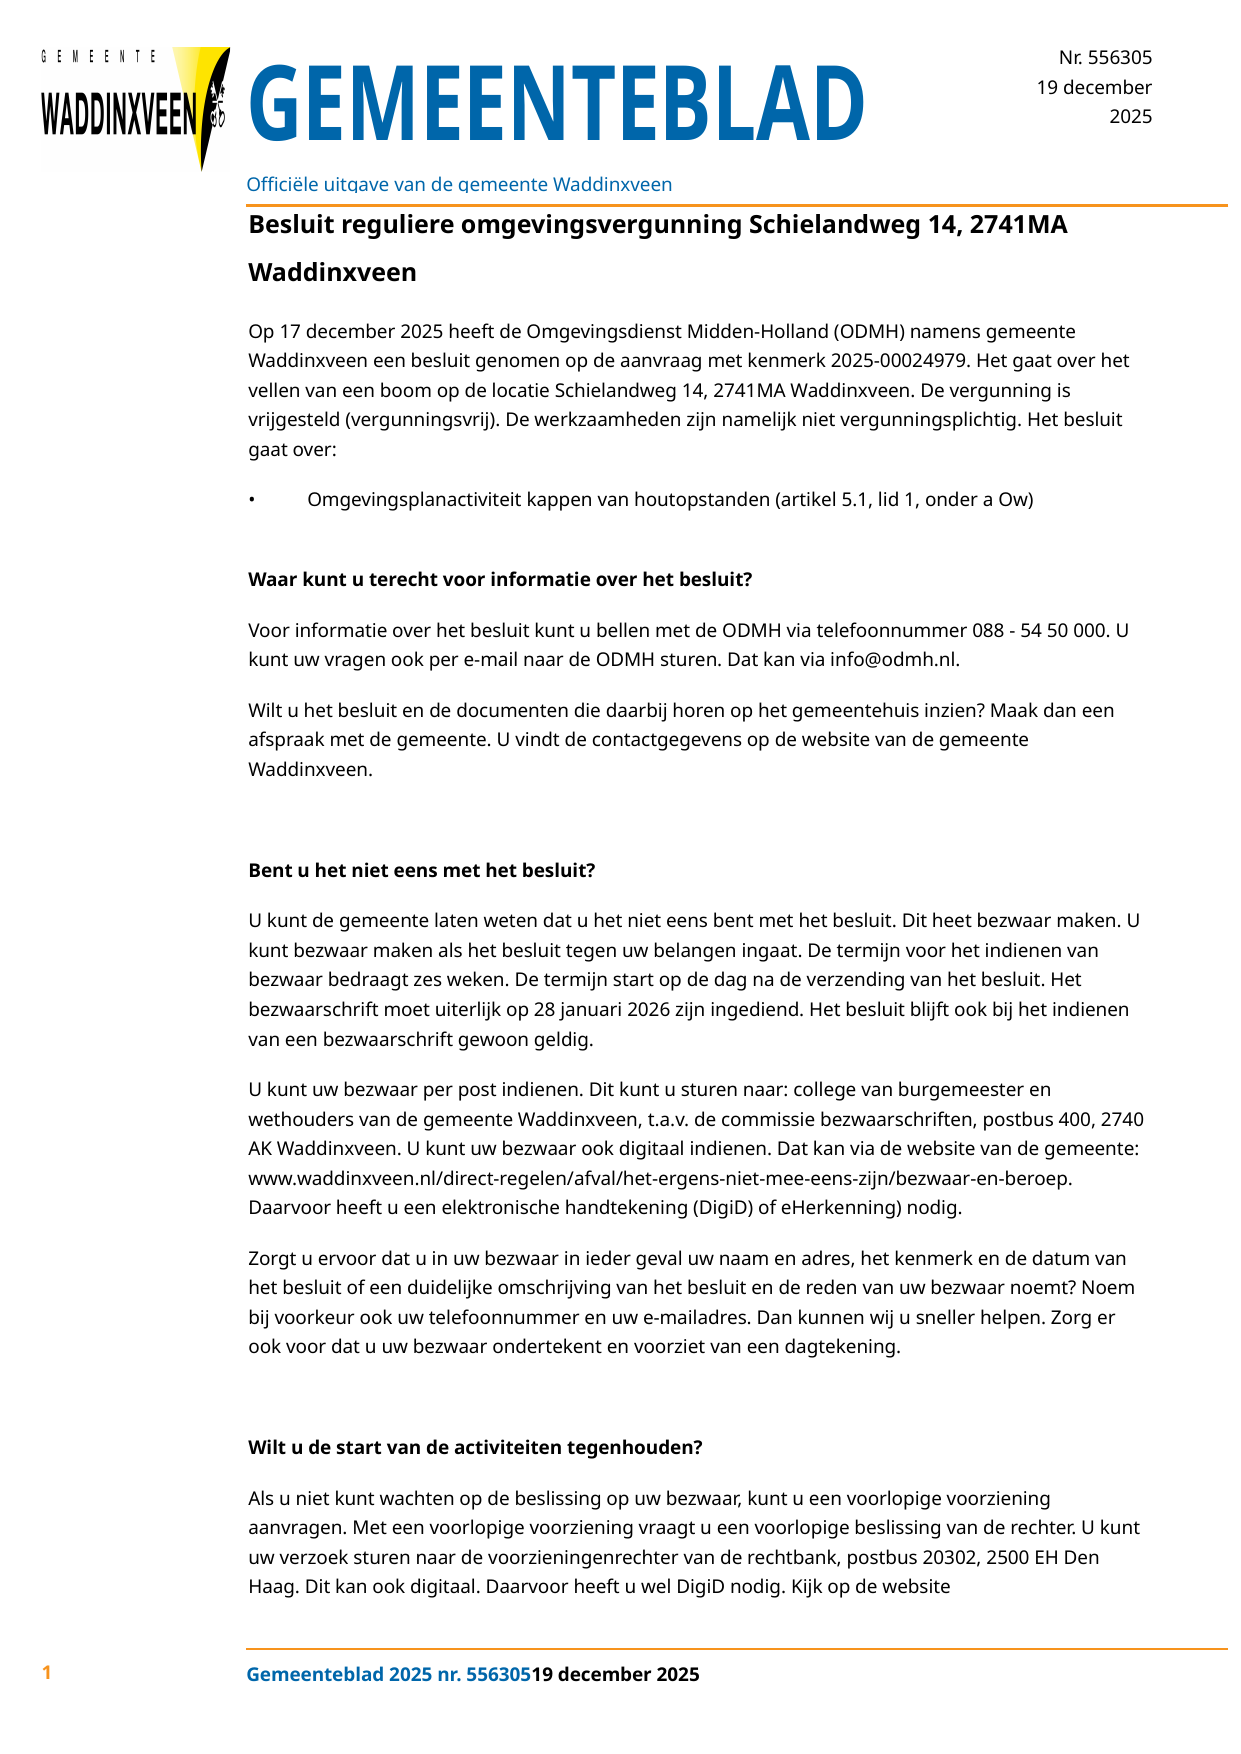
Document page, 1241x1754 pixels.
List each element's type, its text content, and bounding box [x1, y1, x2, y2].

text Bent u het niet eens met het besluit? [248, 857, 1152, 883]
text Besluit reguliere omgevingsvergunning Schielandweg 14, 2741MA Waddinxveen [248, 207, 1152, 288]
text Waar kunt u terecht voor informatie over het besluit? [248, 567, 1152, 592]
text Op 17 december 2025 heeft de Omgevingsdienst Midden-Holland (ODMH) namens gemeente Waddinxveen een besluit genomen op de aanvraag met kenmerk 2025-00024979. Het gaat over het vellen van een boom op de locatie Schielandweg 14, 2741MA Waddinxveen. De vergunning is vrijgesteld (vergunningsvrij). De werkzaamheden zijn namelijk niet vergunningsplichtig. Het besluit gaat over: [248, 318, 1152, 462]
text Wilt u het besluit en de documenten die daarbij horen op het gemeentehuis inzien? Maak dan een afspraak met de gemeente. U vindt de contactgegevens op de website van de gemeente Waddinxveen. [248, 697, 1152, 782]
text Als u niet kunt wachten op de beslissing op uw bezwaar, kunt u een voorlopige voorziening aanvragen. Met een voorlopige voorziening vraagt u een voorlopige beslissing van de rechter. U kunt uw verzoek sturen naar de voorzieningenrechter van de rechtbank, postbus 20302, 2500 EH Den Haag. Dit kan ook digitaal. Daarvoor heeft u wel DigiD nodig. Kijk op de website [248, 1485, 1152, 1599]
text Zorgt u ervoor dat u in uw bezwaar in ieder geval uw naam en adres, het kenmerk en de datum van het besluit of een duidelijke omschrijving van het besluit en de reden van uw bezwaar noemt? Noem bij voorkeur ook uw telefoonnummer en uw e-mailadres. Dan kunnen wij u sneller helpen. Zorg er ook voor dat u uw bezwaar ondertekent en voorziet van een dagtekening. [248, 1245, 1152, 1359]
text Voor informatie over het besluit kunt u bellen met de ODMH via telefoonnummer 088 - 54 50 000. U kunt uw vragen ook per e-mail naar de ODMH sturen. Dat kan via info@odmh.nl. [248, 617, 1152, 672]
text Wilt u de start van de activiteiten tegenhouden? [248, 1434, 1152, 1460]
text U kunt uw bezwaar per post indienen. Dit kunt u sturen naar: college van burgemeester en wethouders van de gemeente Waddinxveen, t.a.v. de commissie bezwaarschriften, postbus 400, 2740 AK Waddinxveen. U kunt uw bezwaar ook digitaal indienen. Dat kan via de website van de gemeente: www.waddinxveen.nl/direct-regelen/afval/het-ergens-niet-mee-eens-zijn/bezwaar-en-beroep. Daarvoor heeft u een elektronische handtekening (DigiD) of eHerkenning) nodig. [248, 1076, 1152, 1220]
list Omgevingsplanactiviteit kappen van houtopstanden (artikel 5.1, lid 1, onder a Ow) [248, 487, 1152, 512]
picture [41, 47, 231, 172]
text U kunt de gemeente laten weten dat u het niet eens bent met het besluit. Dit heet bezwaar maken. U kunt bezwaar maken als het besluit tegen uw belangen ingaat. De termijn voor het indienen van bezwaar bedraagt zes weken. De termijn start op de dag na de verzending van het besluit. Het bezwaarschrift moet uiterlijk op 28 januari 2026 zijn ingediend. Het besluit blijft ook bij het indienen van een bezwaarschrift gewoon geldig. [248, 907, 1152, 1052]
